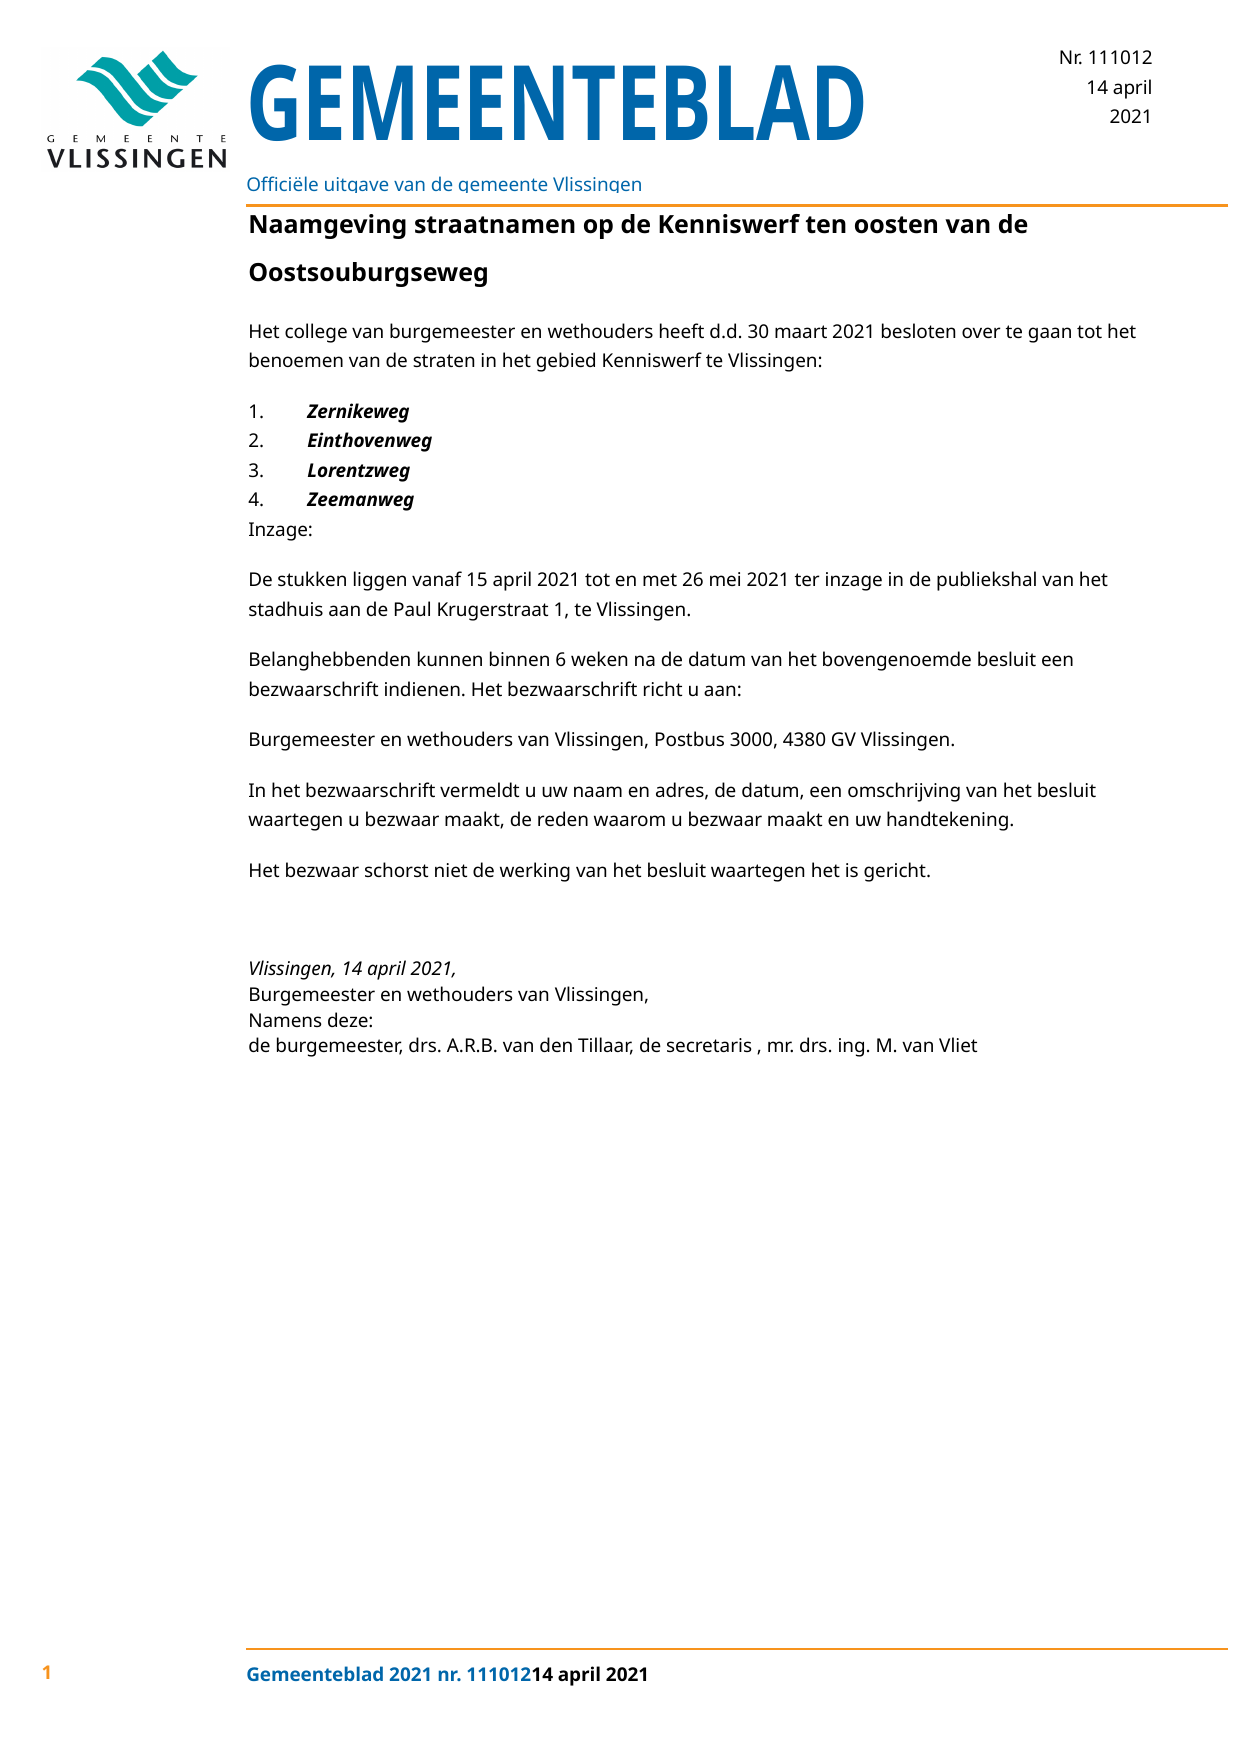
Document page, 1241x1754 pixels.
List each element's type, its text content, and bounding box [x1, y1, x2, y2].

text Burgemeester en wethouders van Vlissingen, [248, 981, 1152, 1007]
text In het bezwaarschrift vermeldt u uw naam en adres, de datum, een omschrijving van het besluit waartegen u bezwaar maakt, de reden waarom u bezwaar maakt en uw handtekening. [248, 777, 1152, 832]
list Lorentzweg [248, 457, 1152, 483]
text Naamgeving straatnamen op de Kenniswerf ten oosten van de Oostsouburgseweg [248, 207, 1152, 288]
list Zeemanweg [248, 487, 1152, 512]
text Het bezwaar schorst niet de werking van het besluit waartegen het is gericht. [248, 857, 1152, 883]
text Namens deze: [248, 1007, 1152, 1032]
text Inzage: [248, 516, 1152, 542]
text de burgemeester, drs. A.R.B. van den Tillaar, de secretaris , mr. drs. ing. M. van Vliet [248, 1032, 1152, 1058]
text Belanghebbenden kunnen binnen 6 weken na de datum van het bovengenoemde besluit een bezwaarschrift indienen. Het bezwaarschrift richt u aan: [248, 647, 1152, 702]
text Het college van burgemeester en wethouders heeft d.d. 30 maart 2021 besloten over te gaan tot het benoemen van de straten in het gebied Kenniswerf te Vlissingen: [248, 318, 1152, 373]
text Vlissingen, 14 april 2021, [248, 955, 1152, 981]
text Burgemeester en wethouders van Vlissingen, Postbus 3000, 4380 GV Vlissingen. [248, 727, 1152, 752]
picture [41, 47, 231, 172]
list Zernikeweg [248, 398, 1152, 424]
list Einthovenweg [248, 427, 1152, 453]
text De stukken liggen vanaf 15 april 2021 tot en met 26 mei 2021 ter inzage in de publiekshal van het stadhuis aan de Paul Krugerstraat 1, te Vlissingen. [248, 567, 1152, 622]
